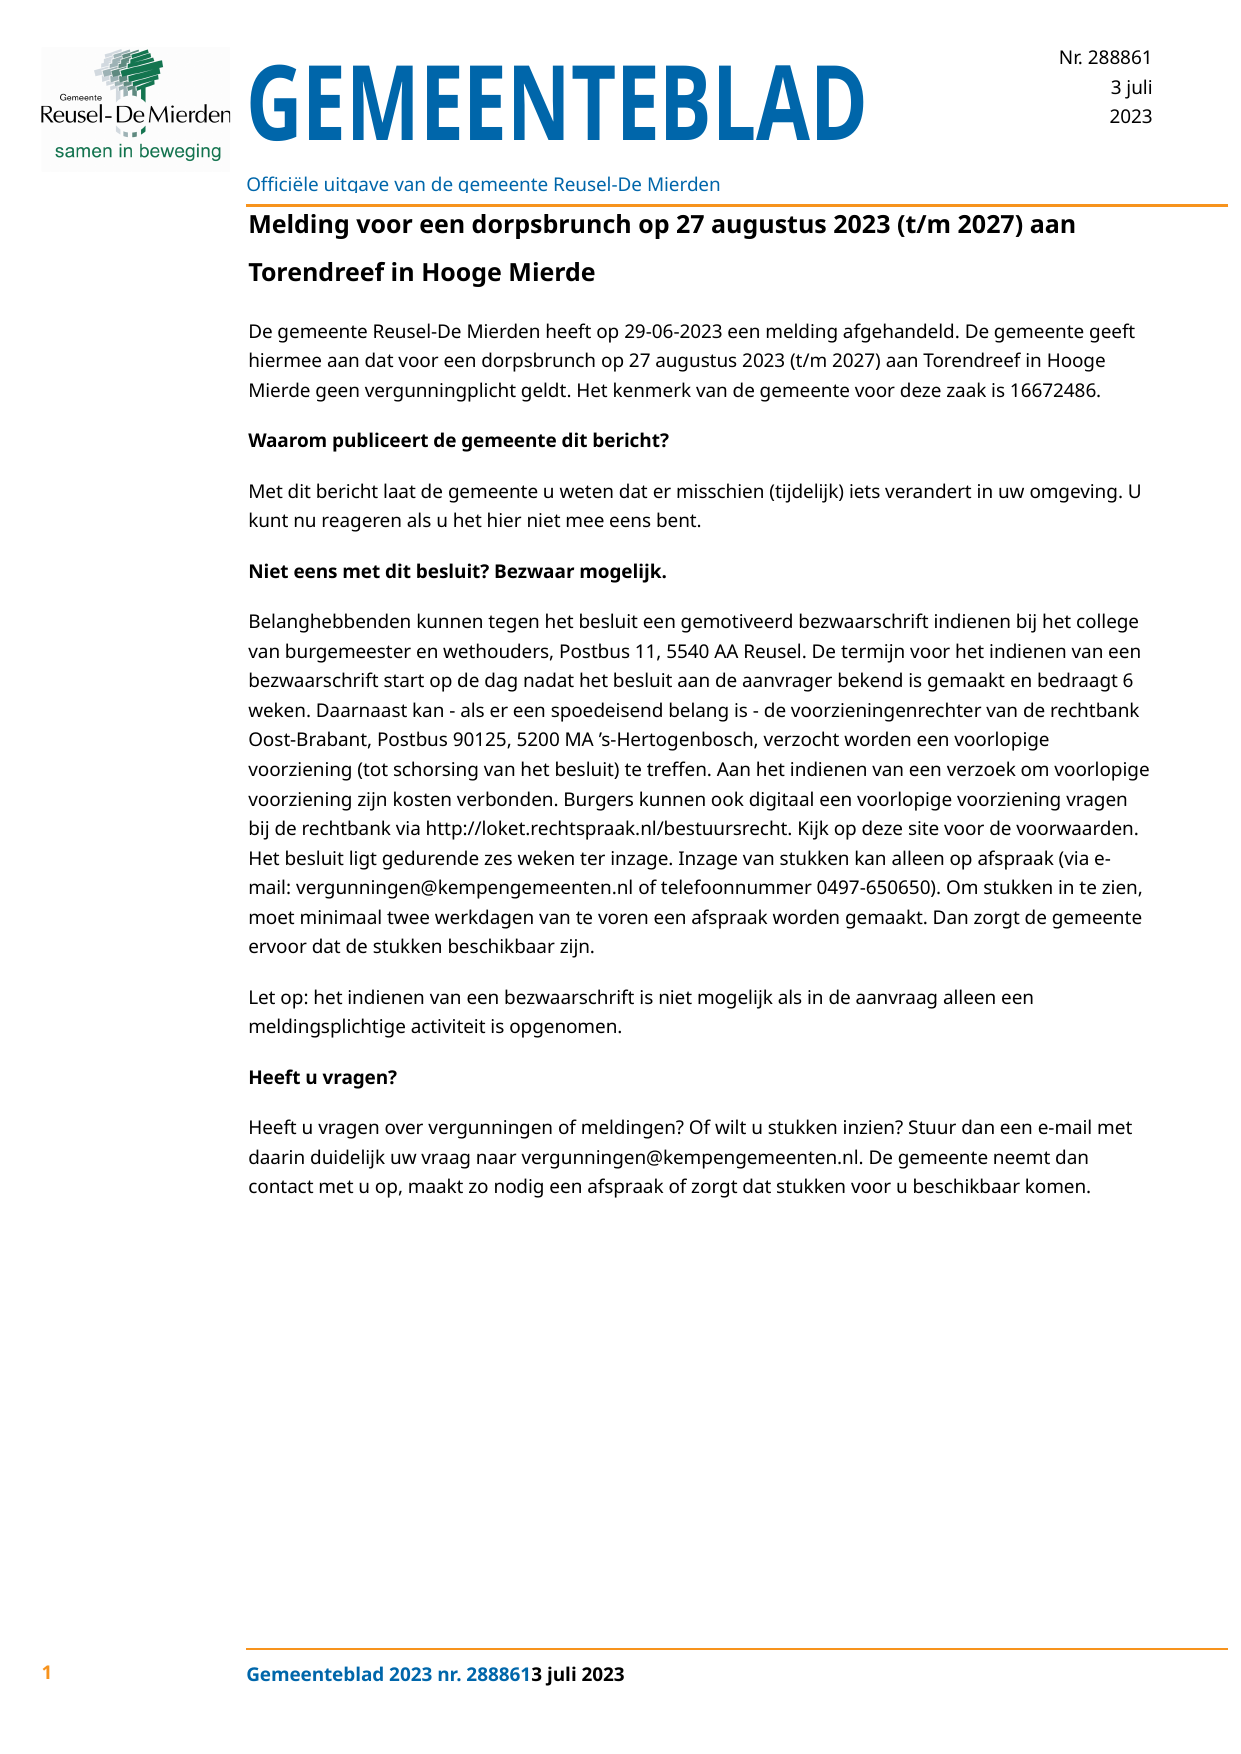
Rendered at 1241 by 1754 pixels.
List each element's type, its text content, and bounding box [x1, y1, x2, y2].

text Met dit bericht laat de gemeente u weten dat er misschien (tijdelijk) iets verandert in uw omgeving. U kunt nu reageren als u het hier niet mee eens bent. [248, 478, 1152, 533]
text De gemeente Reusel-De Mierden heeft op 29-06-2023 een melding afgehandeld. De gemeente geeft hiermee aan dat voor een dorpsbrunch op 27 augustus 2023 (t/m 2027) aan Torendreef in Hooge Mierde geen vergunningplicht geldt. Het kenmerk van de gemeente voor deze zaak is 16672486. [248, 318, 1152, 403]
text Let op: het indienen van een bezwaarschrift is niet mogelijk als in de aanvraag alleen een meldingsplichtige activiteit is opgenomen. [248, 984, 1152, 1039]
text Melding voor een dorpsbrunch op 27 augustus 2023 (t/m 2027) aan Torendreef in Hooge Mierde [248, 207, 1152, 288]
text Heeft u vragen? [248, 1064, 1152, 1090]
text Waarom publiceert de gemeente dit bericht? [248, 427, 1152, 453]
picture [41, 47, 231, 172]
text Niet eens met dit besluit? Bezwaar mogelijk. [248, 558, 1152, 584]
text Heeft u vragen over vergunningen of meldingen? Of wilt u stukken inzien? Stuur dan een e-mail met daarin duidelijk uw vraag naar vergunningen@kempengemeenten.nl. De gemeente neemt dan contact met u op, maakt zo nodig een afspraak of zorgt dat stukken voor u beschikbaar komen. [248, 1114, 1152, 1199]
text Belanghebbenden kunnen tegen het besluit een gemotiveerd bezwaarschrift indienen bij het college van burgemeester en wethouders, Postbus 11, 5540 AA Reusel. De termijn voor het indienen van een bezwaarschrift start op de dag nadat het besluit aan de aanvrager bekend is gemaakt en bedraagt 6 weken. Daarnaast kan - als er een spoedeisend belang is - de voorzieningenrechter van de rechtbank Oost-Brabant, Postbus 90125, 5200 MA ’s-Hertogenbosch, verzocht worden een voorlopige voorziening (tot schorsing van het besluit) te treffen. Aan het indienen van een verzoek om voorlopige voorziening zijn kosten verbonden. Burgers kunnen ook digitaal een voorlopige voorziening vragen bij de rechtbank via http://loket.rechtspraak.nl/bestuursrecht. Kijk op deze site voor de voorwaarden. Het besluit ligt gedurende zes weken ter inzage. Inzage van stukken kan alleen op afspraak (via e-mail: vergunningen@kempengemeenten.nl of telefoonnummer 0497-650650). Om stukken in te zien, moet minimaal twee werkdagen van te voren een afspraak worden gemaakt. Dan zorgt de gemeente ervoor dat de stukken beschikbaar zijn. [248, 608, 1152, 959]
